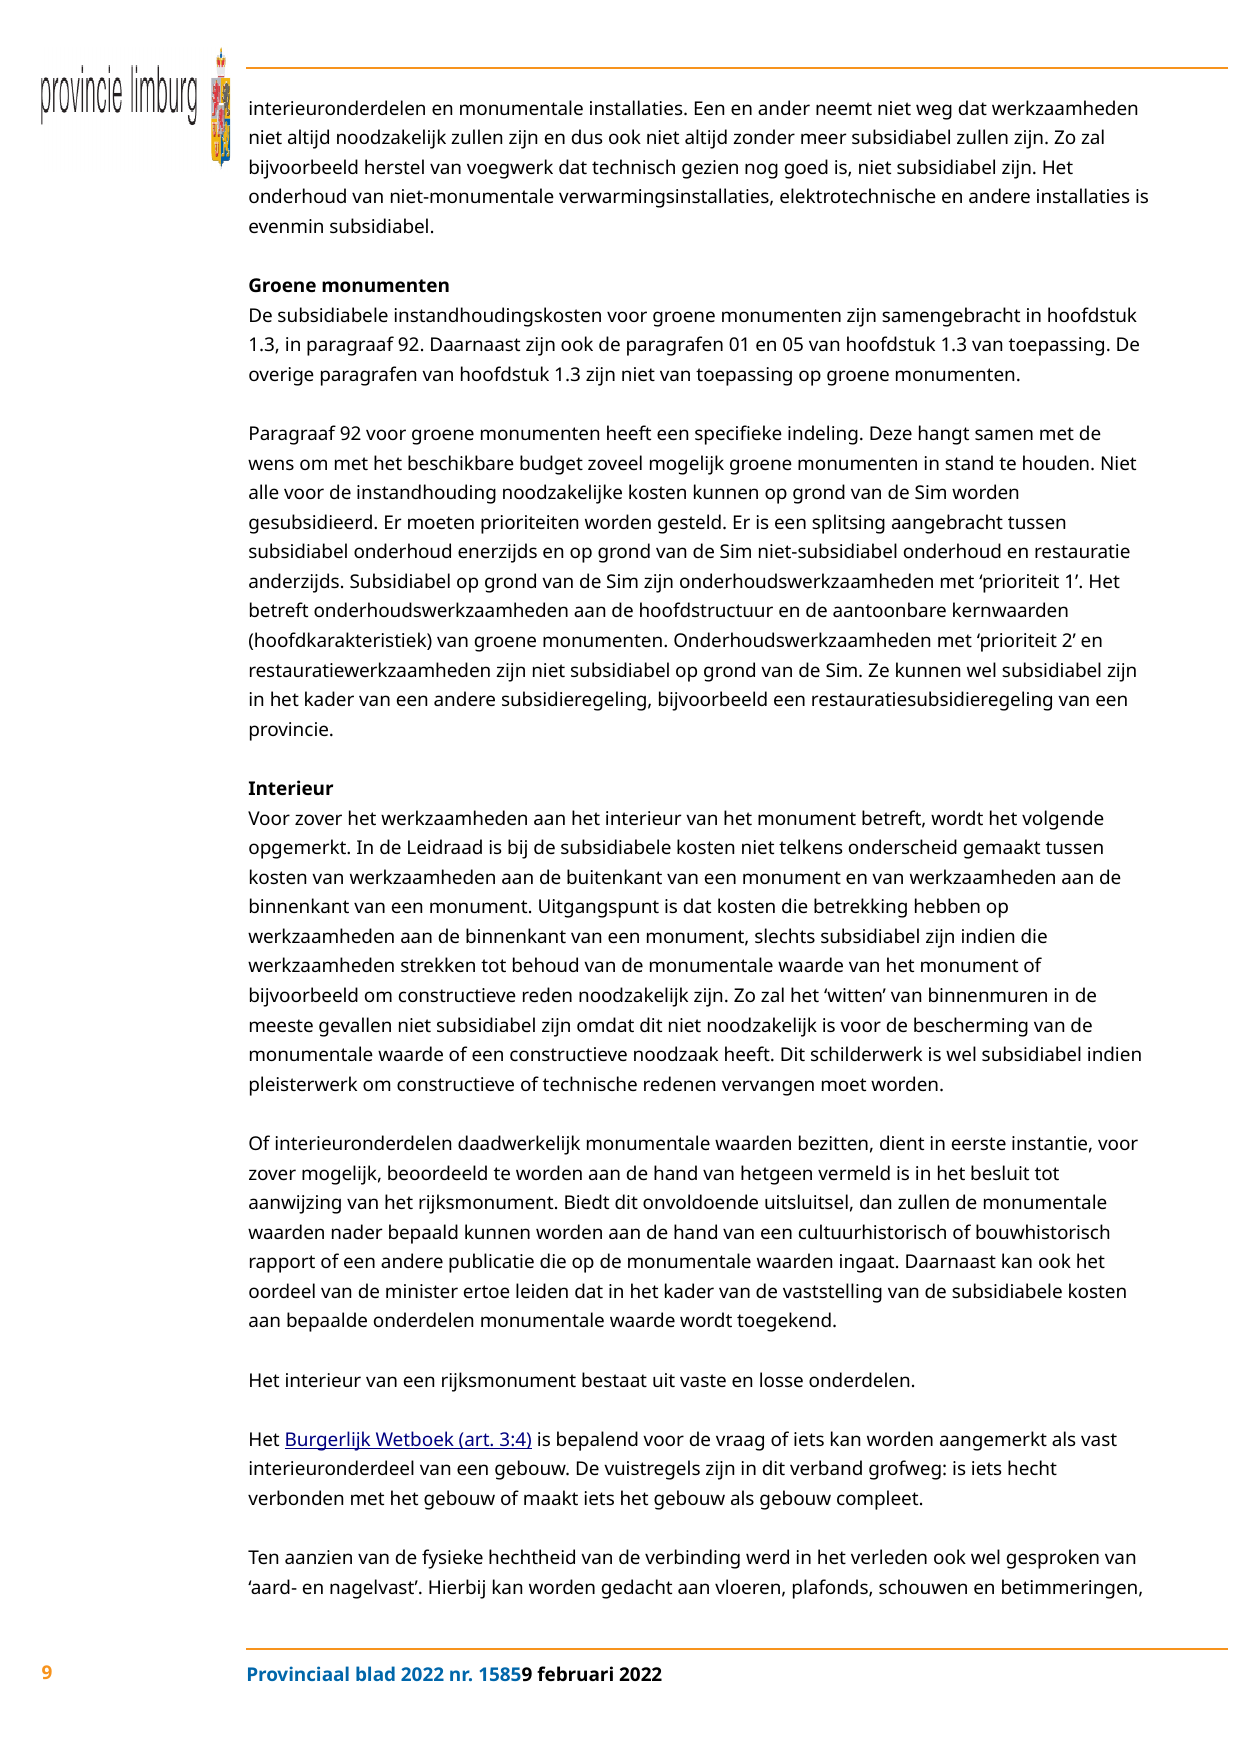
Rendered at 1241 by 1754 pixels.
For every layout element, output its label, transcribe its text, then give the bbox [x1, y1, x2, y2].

text Of interieuronderdelen daadwerkelijk monumentale waarden bezitten, dient in eerste instantie, voor zover mogelijk, beoordeeld te worden aan de hand van hetgeen vermeld is in het besluit tot aanwijzing van het rijksmonument. Biedt dit onvoldoende uitsluitsel, dan zullen de monumentale waarden nader bepaald kunnen worden aan de hand van een cultuurhistorisch of bouwhistorisch rapport of een andere publicatie die op de monumentale waarden ingaat. Daarnaast kan ook het oordeel van de minister ertoe leiden dat in het kader van de vaststelling van de subsidiabele kosten aan bepaalde onderdelen monumentale waarde wordt toegekend. [248, 1130, 1152, 1333]
text Groene monumenten [248, 272, 1152, 298]
text Paragraaf 92 voor groene monumenten heeft een specifieke indeling. Deze hangt samen met de wens om met het beschikbare budget zoveel mogelijk groene monumenten in stand te houden. Niet alle voor de instandhouding noodzakelijke kosten kunnen op grond van de Sim worden gesubsidieerd. Er moeten prioriteiten worden gesteld. Er is een splitsing aangebracht tussen subsidiabel onderhoud enerzijds en op grond van de Sim niet-subsidiabel onderhoud en restauratie anderzijds. Subsidiabel op grond van de Sim zijn onderhoudswerkzaamheden met ‘prioriteit 1’. Het betreft onderhoudswerkzaamheden aan de hoofdstructuur en de aantoonbare kernwaarden (hoofdkarakteristiek) van groene monumenten. Onderhoudswerkzaamheden met ‘prioriteit 2’ en restauratiewerkzaamheden zijn niet subsidiabel op grond van de Sim. Ze kunnen wel subsidiabel zijn in het kader van een andere subsidieregeling, bijvoorbeeld een restauratiesubsidieregeling van een provincie. [248, 420, 1152, 742]
text Ten aanzien van de fysieke hechtheid van de verbinding werd in het verleden ook wel gesproken van ‘aard- en nagelvast’. Hierbij kan worden gedacht aan vloeren, plafonds, schouwen en betimmeringen, [248, 1544, 1152, 1600]
text Het Burgerlijk Wetboek (art. 3:4) is bepalend voor de vraag of iets kan worden aangemerkt als vast interieuronderdeel van een gebouw. De vuistregels zijn in dit verband grofweg: is iets hecht verbonden met het gebouw of maakt iets het gebouw als gebouw compleet. [248, 1426, 1152, 1511]
text Interieur [248, 775, 1152, 801]
text Voor zover het werkzaamheden aan het interieur van het monument betreft, wordt het volgende opgemerkt. In de Leidraad is bij de subsidiabele kosten niet telkens onderscheid gemaakt tussen kosten van werkzaamheden aan de buitenkant van een monument en van werkzaamheden aan de binnenkant van een monument. Uitgangspunt is dat kosten die betrekking hebben op werkzaamheden aan de binnenkant van een monument, slechts subsidiabel zijn indien die werkzaamheden strekken tot behoud van de monumentale waarde van het monument of bijvoorbeeld om constructieve reden noodzakelijk zijn. Zo zal het ‘witten’ van binnenmuren in de meeste gevallen niet subsidiabel zijn omdat dit niet noodzakelijk is voor de bescherming van de monumentale waarde of een constructieve noodzaak heeft. Dit schilderwerk is wel subsidiabel indien pleisterwerk om constructieve of technische redenen vervangen moet worden. [248, 805, 1152, 1097]
text interieuronderdelen en monumentale installaties. Een en ander neemt niet weg dat werkzaamheden niet altijd noodzakelijk zullen zijn en dus ook niet altijd zonder meer subsidiabel zullen zijn. Zo zal bijvoorbeeld herstel van voegwerk dat technisch gezien nog goed is, niet subsidiabel zijn. Het onderhoud van niet-monumentale verwarmingsinstallaties, elektrotechnische en andere installaties is evenmin subsidiabel. [248, 95, 1152, 239]
text De subsidiabele instandhoudingskosten voor groene monumenten zijn samengebracht in hoofdstuk 1.3, in paragraaf 92. Daarnaast zijn ook de paragrafen 01 en 05 van hoofdstuk 1.3 van toepassing. De overige paragrafen van hoofdstuk 1.3 zijn niet van toepassing op groene monumenten. [248, 302, 1152, 387]
text Het interieur van een rijksmonument bestaat uit vaste en losse onderdelen. [248, 1367, 1152, 1393]
picture [41, 47, 231, 172]
